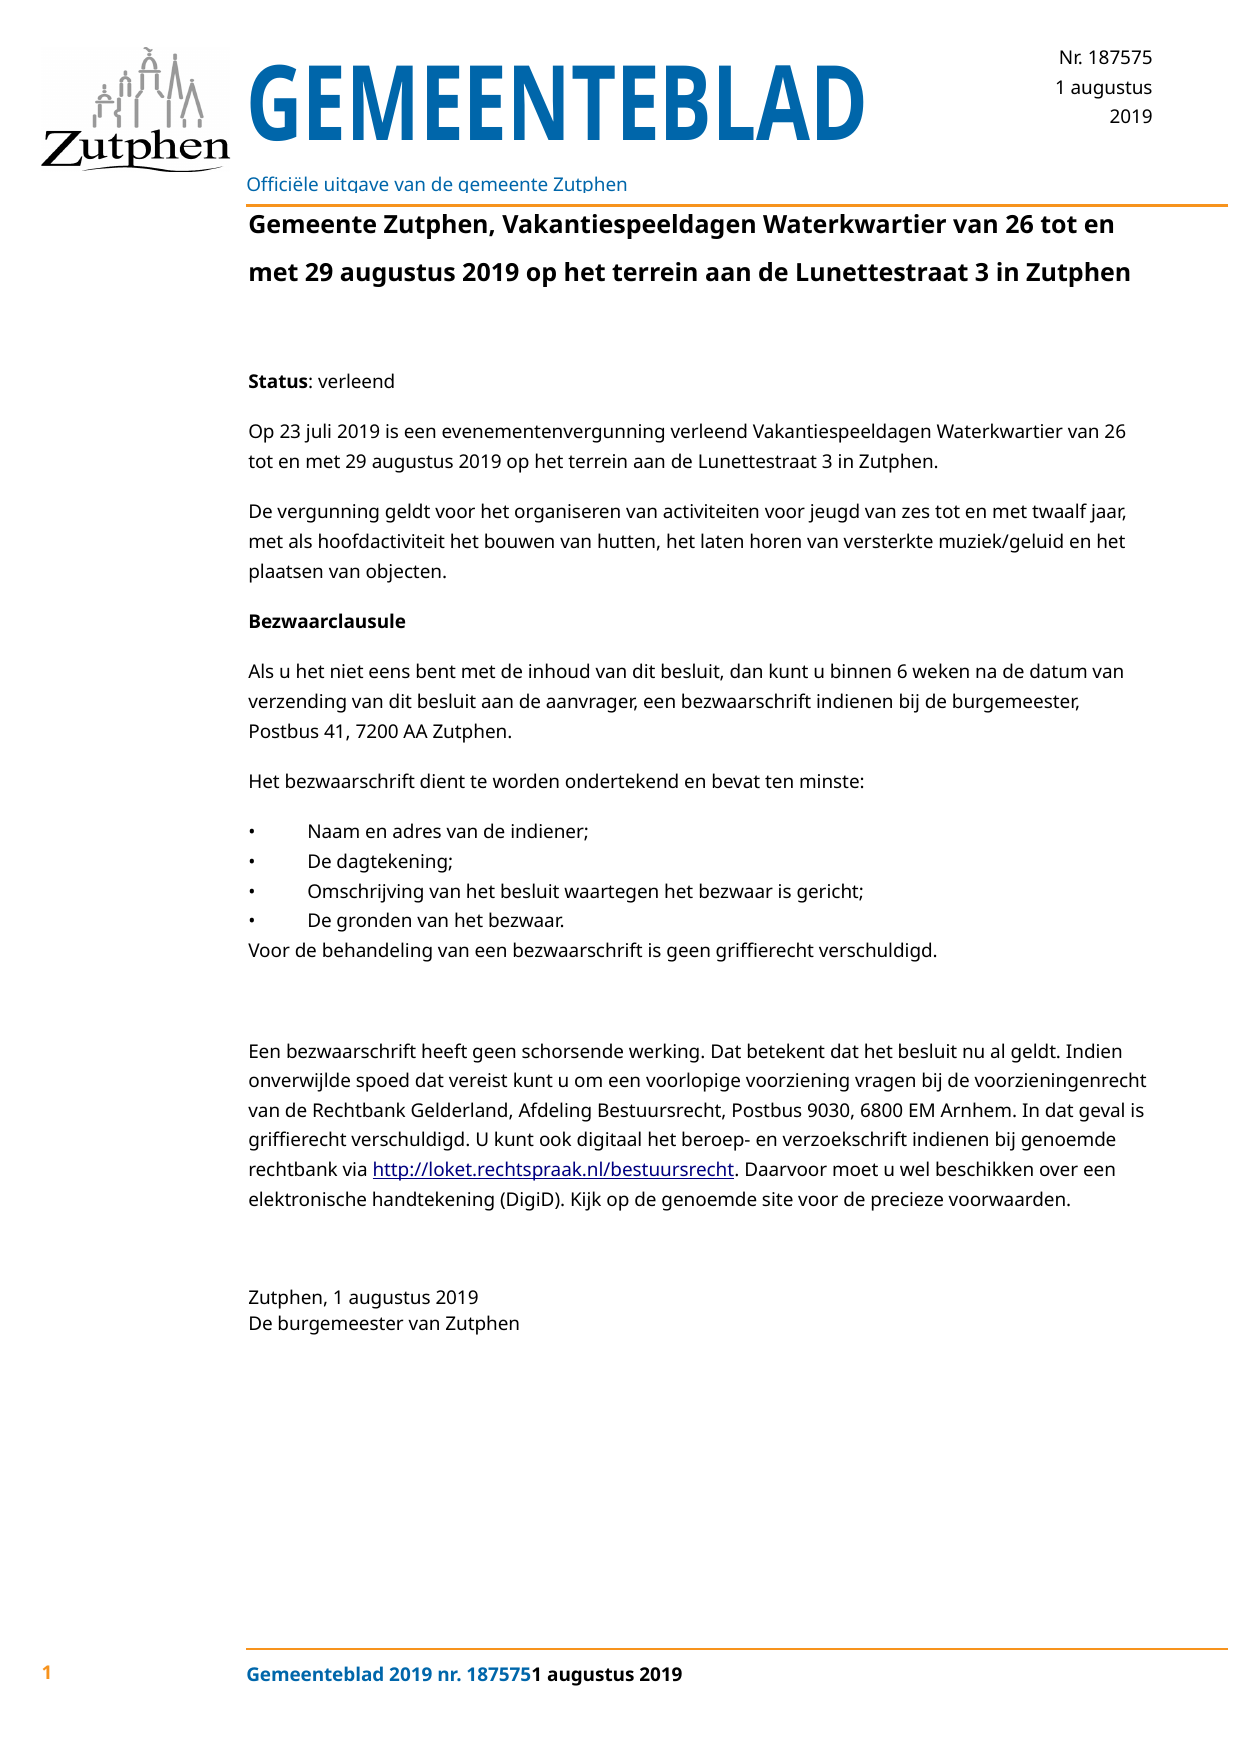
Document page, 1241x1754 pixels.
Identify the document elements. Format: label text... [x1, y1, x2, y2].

text Status: verleend [248, 368, 1152, 394]
text Zutphen, 1 augustus 2019 [248, 1284, 1152, 1310]
text Als u het niet eens bent met de inhoud van dit besluit, dan kunt u binnen 6 weken na de datum van verzending van dit besluit aan de aanvrager, een bezwaarschrift indienen bij de burgemeester, Postbus 41, 7200 AA Zutphen. [248, 659, 1152, 744]
list Naam en adres van de indiener; [248, 819, 1152, 844]
list De dagtekening; [248, 848, 1152, 874]
list Omschrijving van het besluit waartegen het bezwaar is gericht; [248, 878, 1152, 904]
text Op 23 juli 2019 is een evenementenvergunning verleend Vakantiespeeldagen Waterkwartier van 26 tot en met 29 augustus 2019 op het terrein aan de Lunettestraat 3 in Zutphen. [248, 419, 1152, 474]
text Voor de behandeling van een bezwaarschrift is geen griffierecht verschuldigd. [248, 937, 1152, 963]
picture [41, 47, 231, 172]
text Het bezwaarschrift dient te worden ondertekend en bevat ten minste: [248, 768, 1152, 794]
text Bezwaarclausule [248, 608, 1152, 634]
text De burgemeester van Zutphen [248, 1310, 1152, 1336]
text Een bezwaarschrift heeft geen schorsende werking. Dat betekent dat het besluit nu al geldt. Indien onverwijlde spoed dat vereist kunt u om een voorlopige voorziening vragen bij de voorzieningenrecht van de Rechtbank Gelderland, Afdeling Bestuursrecht, Postbus 9030, 6800 EM Arnhem. In dat geval is griffierecht verschuldigd. U kunt ook digitaal het beroep- en verzoekschrift indienen bij genoemde rechtbank via http://loket.rechtspraak.nl/bestuursrecht. Daarvoor moet u wel beschikken over een elektronische handtekening (DigiD). Kijk op de genoemde site voor de precieze voorwaarden. [248, 1038, 1152, 1212]
text Gemeente Zutphen, Vakantiespeeldagen Waterkwartier van 26 tot en met 29 augustus 2019 op het terrein aan de Lunettestraat 3 in Zutphen [248, 207, 1152, 288]
text De vergunning geldt voor het organiseren van activiteiten voor jeugd van zes tot en met twaalf jaar, met als hoofdactiviteit het bouwen van hutten, het laten horen van versterkte muziek/geluid en het plaatsen van objecten. [248, 499, 1152, 584]
list De gronden van het bezwaar. [248, 907, 1152, 933]
